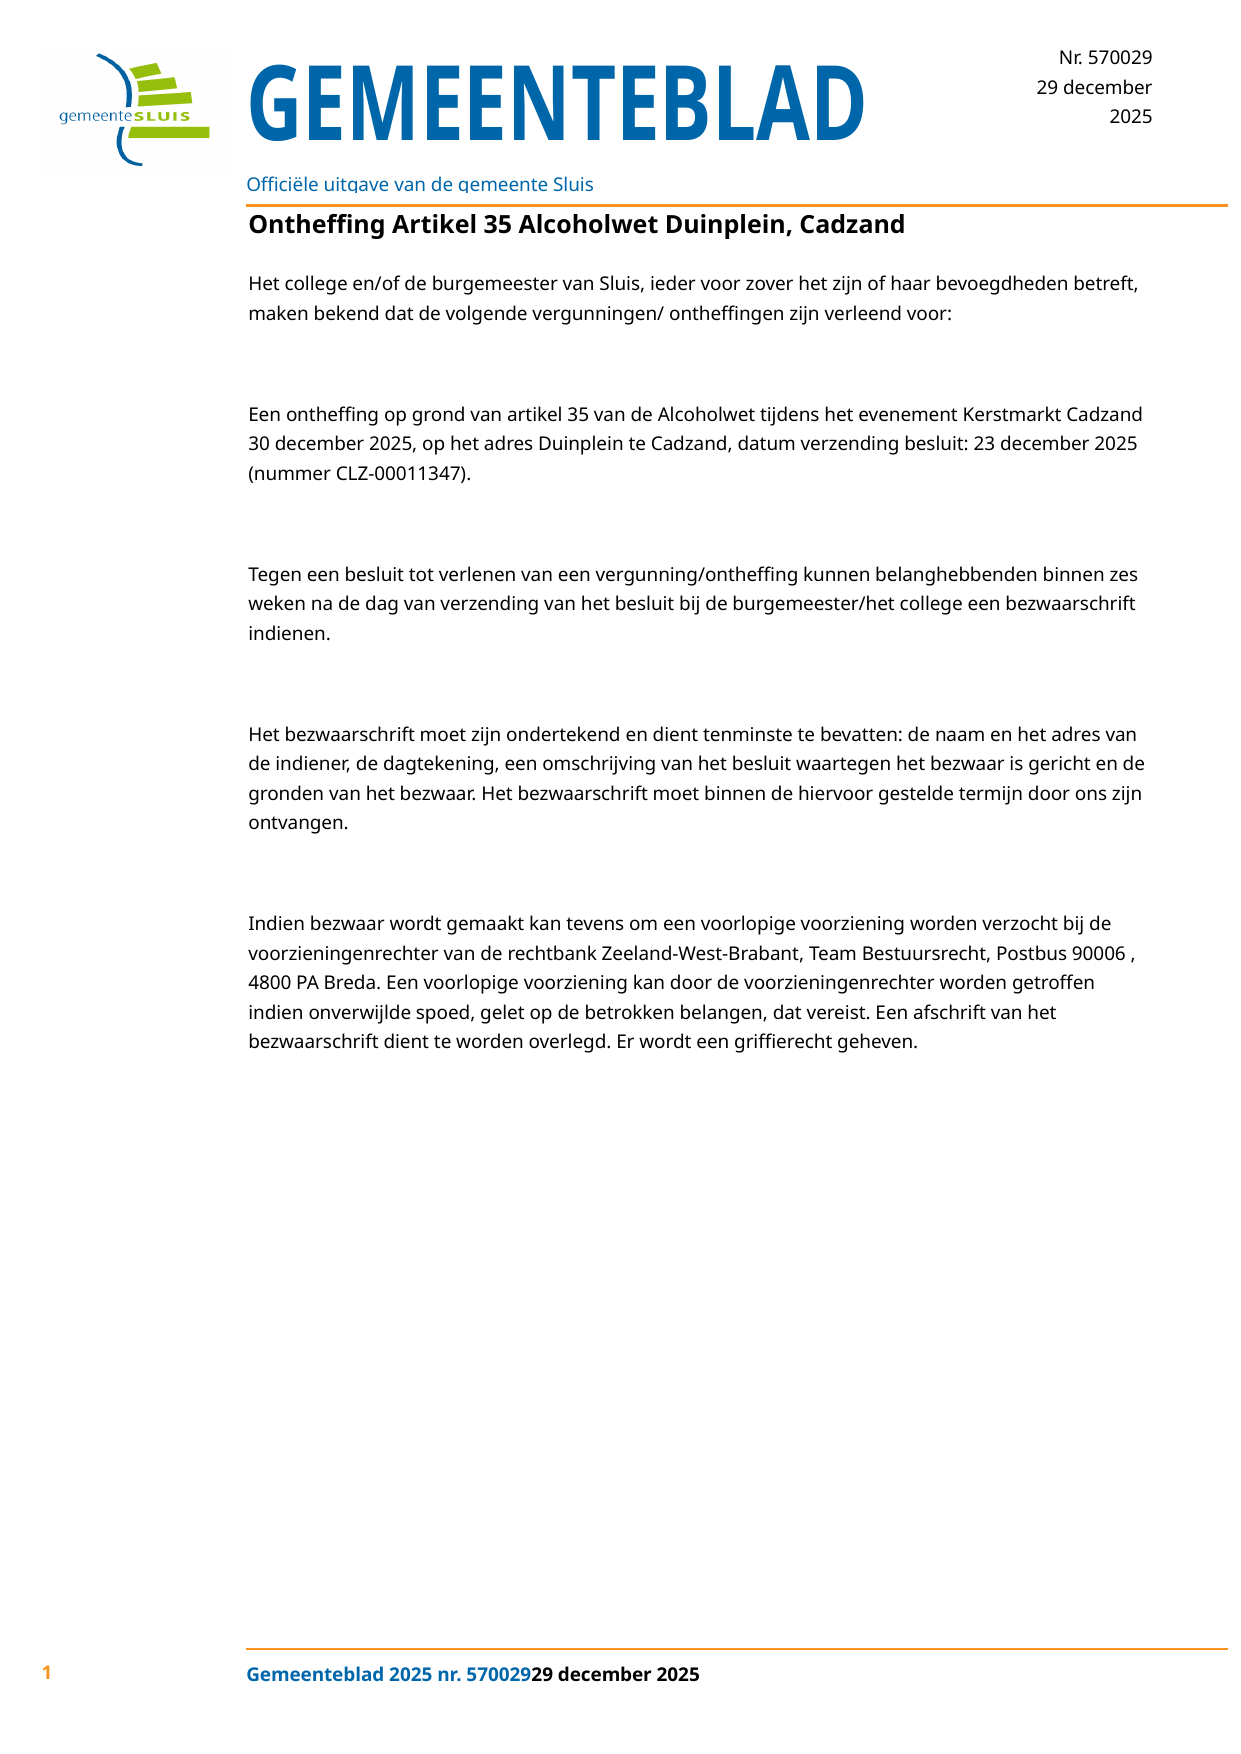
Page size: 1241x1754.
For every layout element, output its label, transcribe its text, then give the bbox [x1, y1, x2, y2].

text Ontheffing Artikel 35 Alcoholwet Duinplein, Cadzand [248, 207, 1152, 241]
text Tegen een besluit tot verlenen van een vergunning/ontheffing kunnen belanghebbenden binnen zes weken na de dag van verzending van het besluit bij de burgemeester/het college een bezwaarschrift indienen. [248, 561, 1152, 646]
picture [41, 47, 231, 172]
text Het college en/of de burgemeester van Sluis, ieder voor zover het zijn of haar bevoegdheden betreft, maken bekend dat de volgende vergunningen/ ontheffingen zijn verleend voor: [248, 270, 1152, 326]
text Indien bezwaar wordt gemaakt kan tevens om een voorlopige voorziening worden verzocht bij de voorzieningenrechter van de rechtbank Zeeland-West-Brabant, Team Bestuursrecht, Postbus 90006 , 4800 PA Breda. Een voorlopige voorziening kan door de voorzieningenrechter worden getroffen indien onverwijlde spoed, gelet op de betrokken belangen, dat vereist. Een afschrift van het bezwaarschrift dient te worden overlegd. Er wordt een griffierecht geheven. [248, 910, 1152, 1054]
text Het bezwaarschrift moet zijn ondertekend en dient tenminste te bevatten: de naam en het adres van de indiener, de dagtekening, een omschrijving van het besluit waartegen het bezwaar is gericht en de gronden van het bezwaar. Het bezwaarschrift moet binnen de hiervoor gestelde termijn door ons zijn ontvangen. [248, 721, 1152, 835]
text Een ontheffing op grond van artikel 35 van de Alcoholwet tijdens het evenement Kerstmarkt Cadzand 30 december 2025, op het adres Duinplein te Cadzand, datum verzending besluit: 23 december 2025 (nummer CLZ-00011347). [248, 401, 1152, 486]
